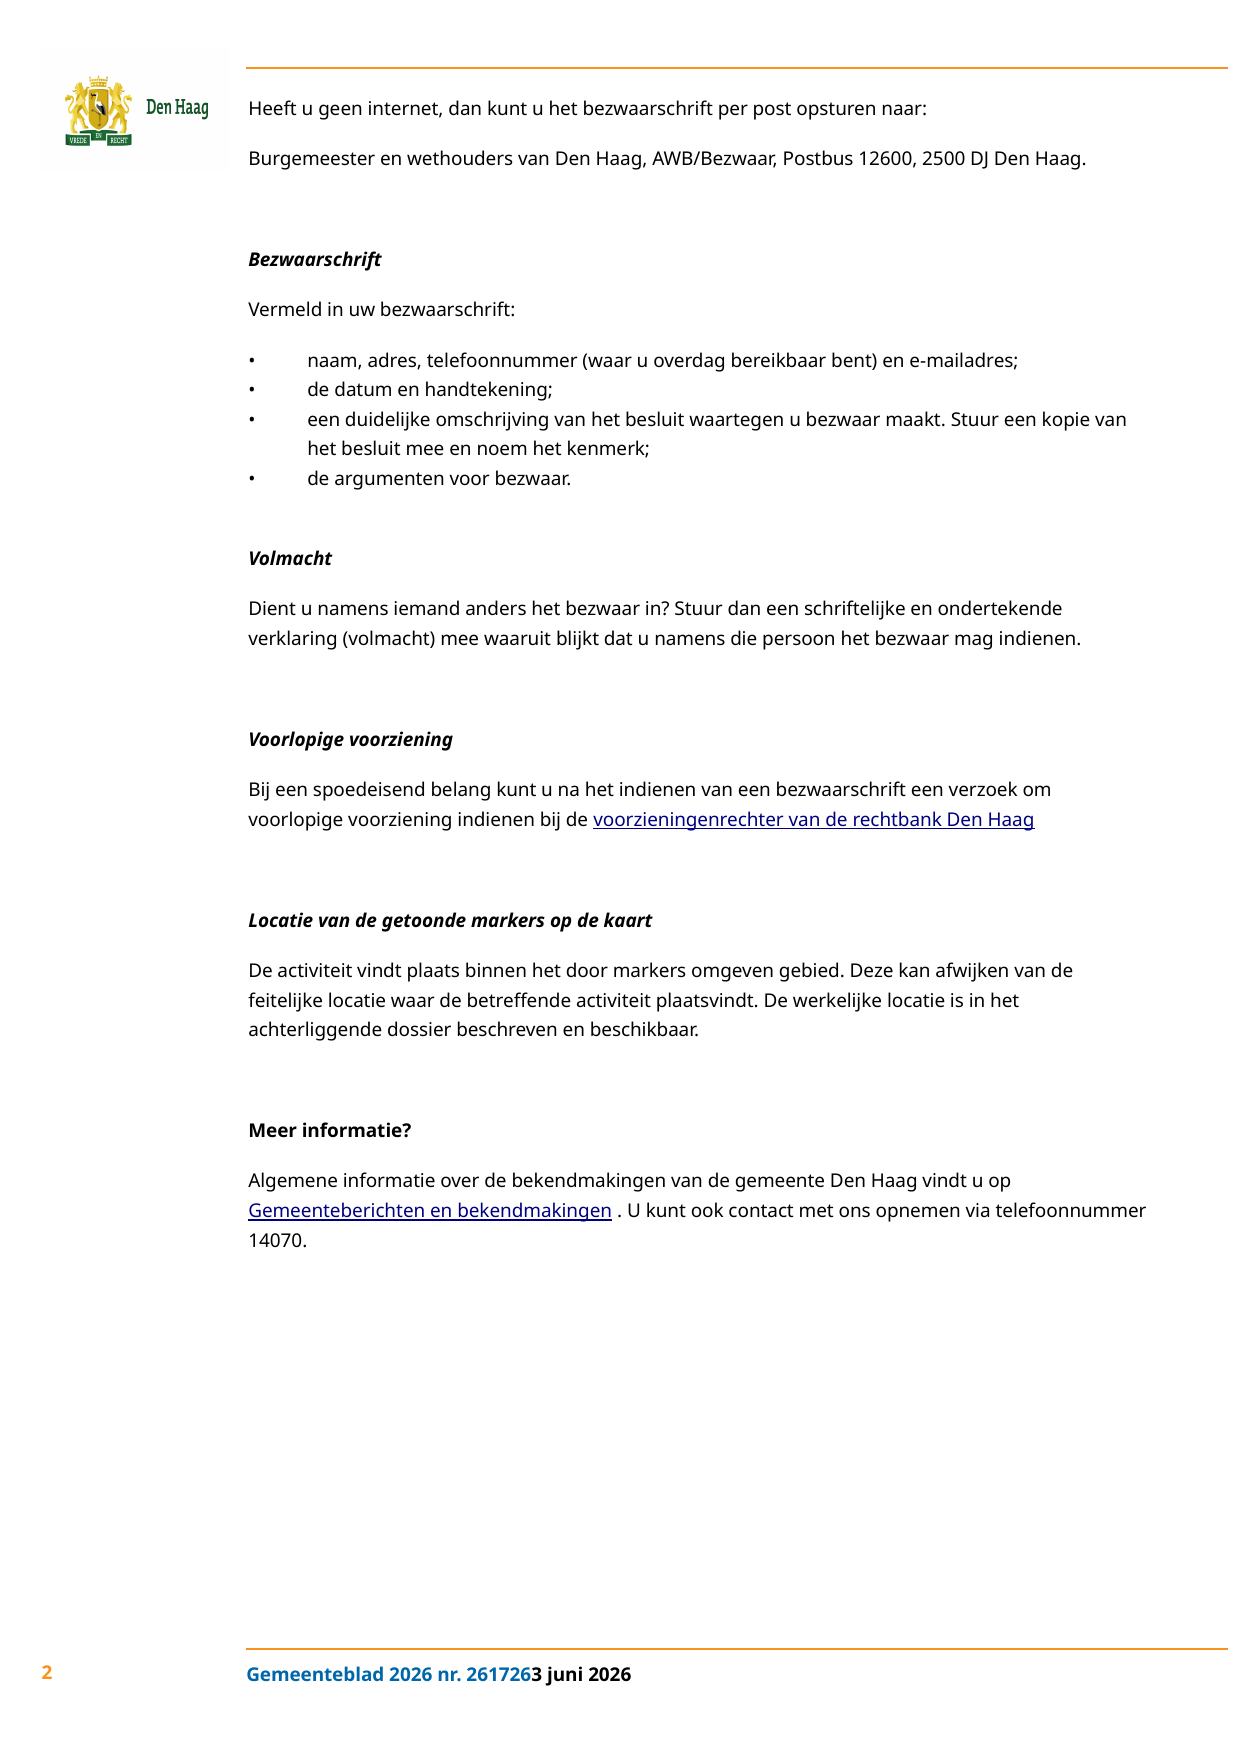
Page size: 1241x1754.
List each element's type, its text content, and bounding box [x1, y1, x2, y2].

text Voorlopige voorziening [248, 726, 1152, 752]
text Vermeld in uw bezwaarschrift: [248, 296, 1152, 322]
list de datum en handtekening; [248, 376, 1152, 402]
text Dient u namens iemand anders het bezwaar in? Stuur dan een schriftelijke en ondertekende verklaring (volmacht) mee waaruit blijkt dat u namens die persoon het bezwaar mag indienen. [248, 596, 1152, 651]
text Volmacht [248, 545, 1152, 571]
text Algemene informatie over de bekendmakingen van de gemeente Den Haag vindt u op Gemeenteberichten en bekendmakingen . U kunt ook contact met ons opnemen via telefoonnummer 14070. [248, 1168, 1152, 1253]
text Bezwaarschrift [248, 246, 1152, 272]
list de argumenten voor bezwaar. [248, 465, 1152, 491]
text Heeft u geen internet, dan kunt u het bezwaarschrift per post opsturen naar: [248, 95, 1152, 121]
text De activiteit vindt plaats binnen het door markers omgeven gebied. Deze kan afwijken van de feitelijke locatie waar de betreffende activiteit plaatsvindt. De werkelijke locatie is in het achterliggende dossier beschreven en beschikbaar. [248, 957, 1152, 1042]
text Burgemeester en wethouders van Den Haag, AWB/Bezwaar, Postbus 12600, 2500 DJ Den Haag. [248, 145, 1152, 171]
picture [41, 47, 231, 172]
text Meer informatie? [248, 1117, 1152, 1143]
text Locatie van de getoonde markers op de kaart [248, 907, 1152, 933]
list naam, adres, telefoonnummer (waar u overdag bereikbaar bent) en e-mailadres; [248, 347, 1152, 373]
text Bij een spoedeisend belang kunt u na het indienen van een bezwaarschrift een verzoek om voorlopige voorziening indienen bij de voorzieningenrechter van de rechtbank Den Haag [248, 776, 1152, 832]
list een duidelijke omschrijving van het besluit waartegen u bezwaar maakt. Stuur een kopie van het besluit mee en noem het kenmerk; [248, 406, 1152, 461]
